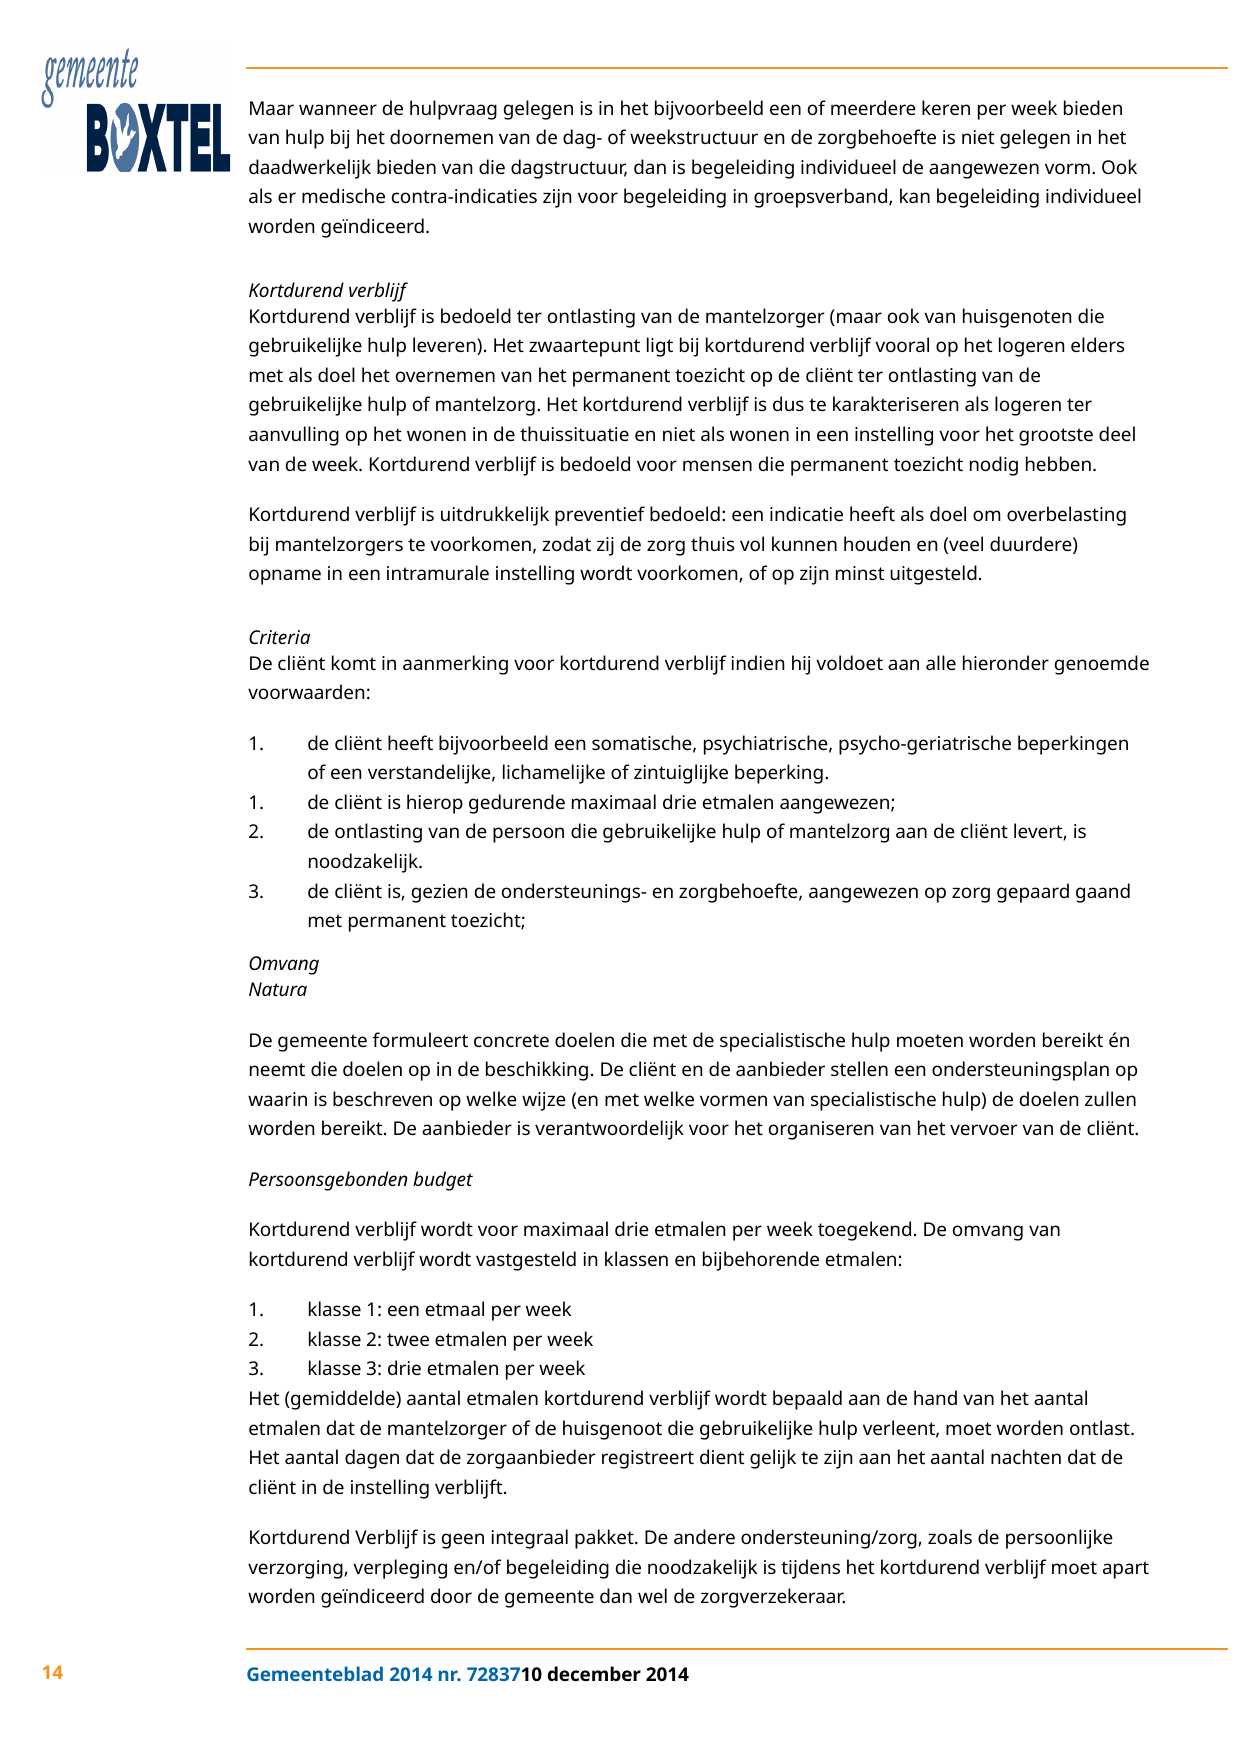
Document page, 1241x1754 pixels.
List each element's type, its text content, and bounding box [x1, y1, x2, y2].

text Kortdurend verblijf is uitdrukkelijk preventief bedoeld: een indicatie heeft als doel om overbelasting bij mantelzorgers te voorkomen, zodat zij de zorg thuis vol kunnen houden en (veel duurdere) opname in een intramurale instelling wordt voorkomen, of op zijn minst uitgesteld. [248, 501, 1152, 586]
text Omvang [248, 951, 1152, 976]
list de cliënt is, gezien de ondersteunings- en zorgbehoefte, aangewezen op zorg gepaard gaand met permanent toezicht; [248, 878, 1152, 933]
list de ontlasting van de persoon die gebruikelijke hulp of mantelzorg aan de cliënt levert, is noodzakelijk. [248, 819, 1152, 874]
text Maar wanneer de hulpvraag gelegen is in het bijvoorbeeld een of meerdere keren per week bieden van hulp bij het doornemen van de dag- of weekstructuur en de zorgbehoefte is niet gelegen in het daadwerkelijk bieden van die dagstructuur, dan is begeleiding individueel de aangewezen vorm. Ook als er medische contra-indicaties zijn voor begeleiding in groepsverband, kan begeleiding individueel worden geïndiceerd. [248, 95, 1152, 239]
text De cliënt komt in aanmerking voor kortdurend verblijf indien hij voldoet aan alle hieronder genoemde voorwaarden: [248, 650, 1152, 705]
list klasse 1: een etmaal per week [248, 1296, 1152, 1322]
text Het (gemiddelde) aantal etmalen kortdurend verblijf wordt bepaald aan de hand van het aantal etmalen dat de mantelzorger of de huisgenoot die gebruikelijke hulp verleent, moet worden ontlast. Het aantal dagen dat de zorgaanbieder registreert dient gelijk te zijn aan het aantal nachten dat de cliënt in de instelling verblijft. [248, 1385, 1152, 1499]
text Criteria [248, 624, 1152, 650]
list klasse 2: twee etmalen per week [248, 1326, 1152, 1352]
text De gemeente formuleert concrete doelen die met de specialistische hulp moeten worden bereikt én neemt die doelen op in de beschikking. De cliënt en de aanbieder stellen een ondersteuningsplan op waarin is beschreven op welke wijze (en met welke vormen van specialistische hulp) de doelen zullen worden bereikt. De aanbieder is verantwoordelijk voor het organiseren van het vervoer van de cliënt. [248, 1027, 1152, 1141]
text Kortdurend verblijf wordt voor maximaal drie etmalen per week toegekend. De omvang van kortdurend verblijf wordt vastgesteld in klassen en bijbehorende etmalen: [248, 1216, 1152, 1272]
list de cliënt heeft bijvoorbeeld een somatische, psychiatrische, psycho-geriatrische beperkingen of een verstandelijke, lichamelijke of zintuiglijke beperking. [248, 730, 1152, 785]
text Persoonsgebonden budget [248, 1166, 1152, 1192]
text Kortdurend Verblijf is geen integraal pakket. De andere ondersteuning/zorg, zoals de persoonlijke verzorging, verpleging en/of begeleiding die noodzakelijk is tijdens het kortdurend verblijf moet apart worden geïndiceerd door de gemeente dan wel de zorgverzekeraar. [248, 1524, 1152, 1609]
text Natura [248, 976, 1152, 1002]
text Kortdurend verblijf [248, 277, 1152, 303]
list klasse 3: drie etmalen per week [248, 1356, 1152, 1381]
text Kortdurend verblijf is bedoeld ter ontlasting van de mantelzorger (maar ook van huisgenoten die gebruikelijke hulp leveren). Het zwaartepunt ligt bij kortdurend verblijf vooral op het logeren elders met als doel het overnemen van het permanent toezicht op de cliënt ter ontlasting van de gebruikelijke hulp of mantelzorg. Het kortdurend verblijf is dus te karakteriseren als logeren ter aanvulling op het wonen in de thuissituatie en niet als wonen in een instelling voor het grootste deel van de week. Kortdurend verblijf is bedoeld voor mensen die permanent toezicht nodig hebben. [248, 303, 1152, 476]
picture [41, 47, 231, 172]
list de cliënt is hierop gedurende maximaal drie etmalen aangewezen; [248, 789, 1152, 815]
